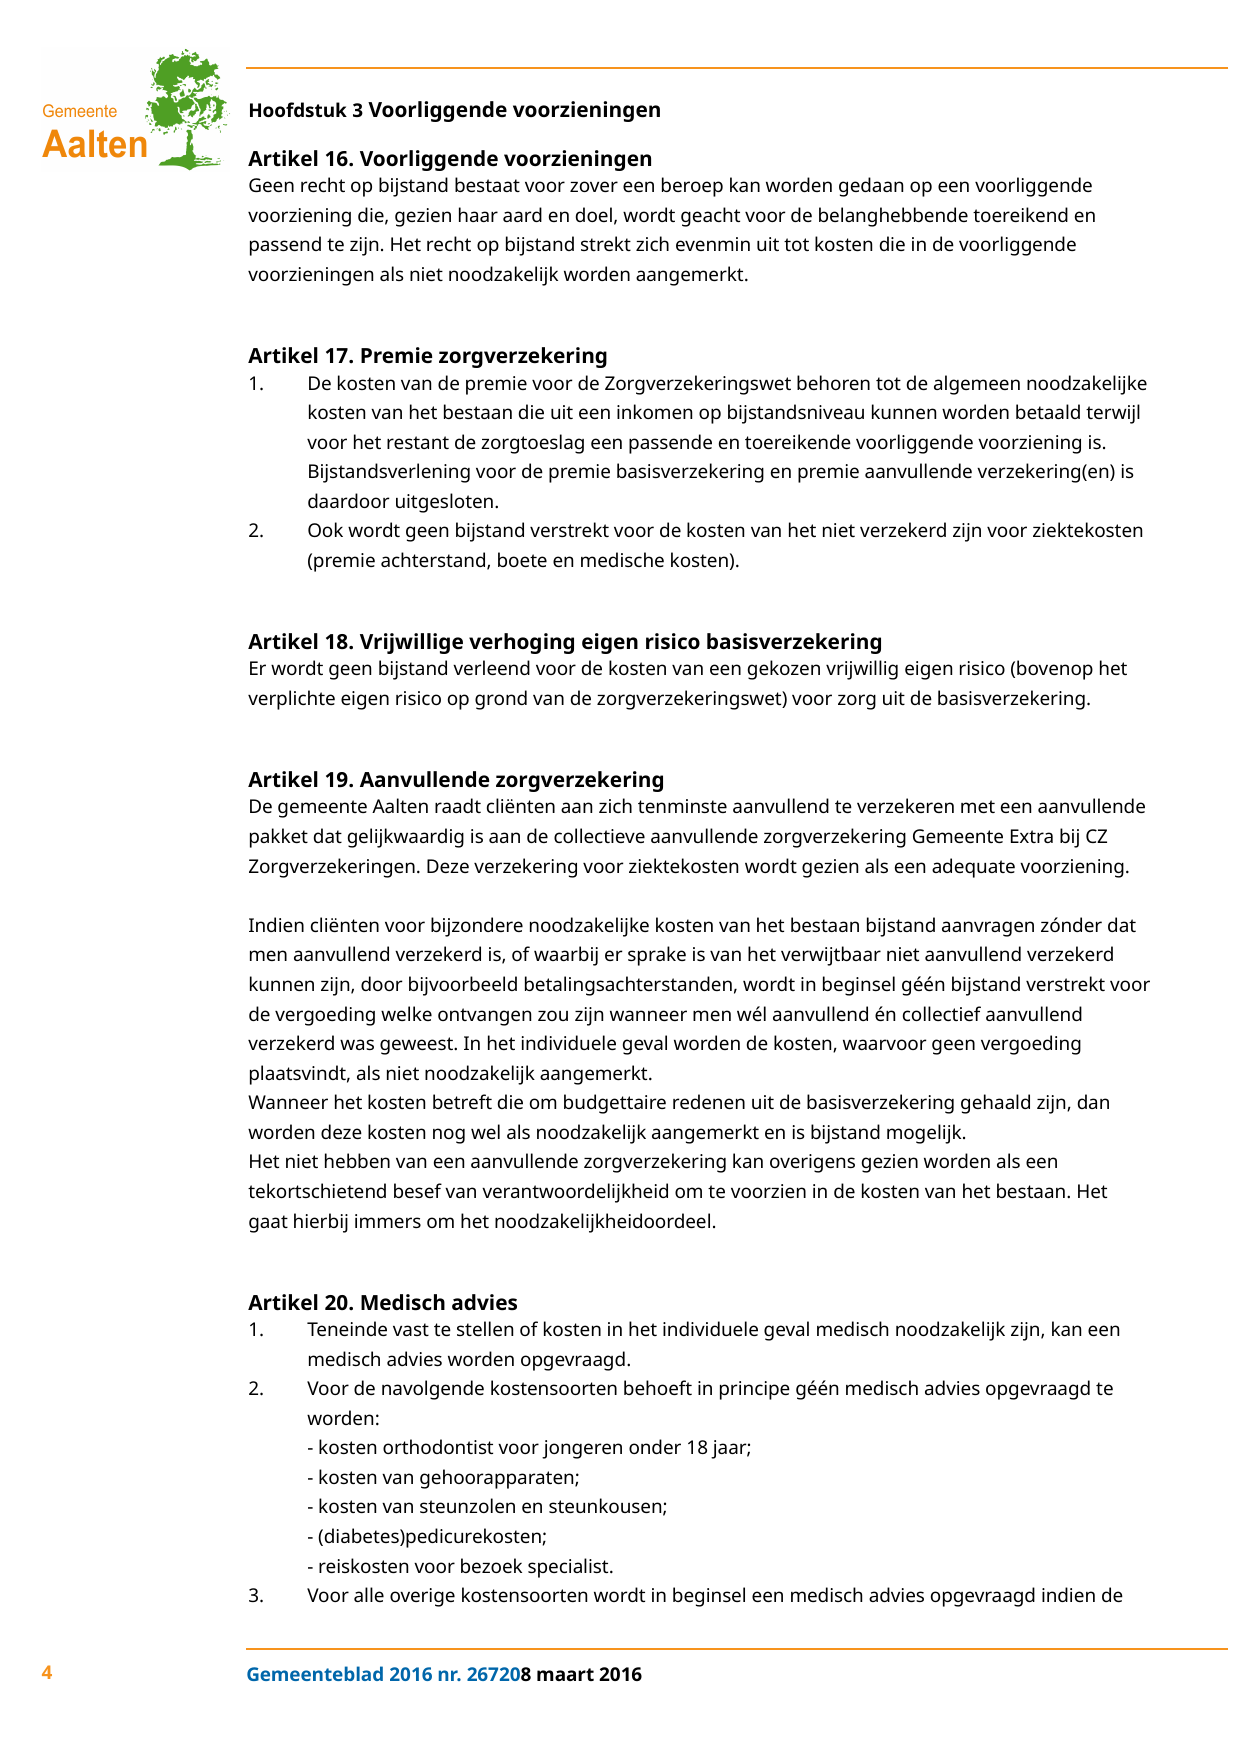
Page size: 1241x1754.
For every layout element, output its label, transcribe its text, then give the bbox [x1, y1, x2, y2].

list Voor de navolgende kostensoorten behoeft in principe géén medisch advies opgevraagd te worden: [248, 1375, 1152, 1431]
text Wanneer het kosten betreft die om budgettaire redenen uit de basisverzekering gehaald zijn, dan worden deze kosten nog wel als noodzakelijk aangemerkt en is bijstand mogelijk. [248, 1089, 1152, 1145]
text De gemeente Aalten raadt cliënten aan zich tenminste aanvullend te verzekeren met een aanvullende pakket dat gelijkwaardig is aan de collectieve aanvullende zorgverzekering Gemeente Extra bij CZ Zorgverzekeringen. Deze verzekering voor ziektekosten wordt gezien als een adequate voorziening. [248, 794, 1152, 878]
text Artikel 17. Premie zorgverzekering [248, 341, 1152, 370]
list De kosten van de premie voor de Zorgverzekeringswet behoren tot de algemeen noodzakelijke kosten van het bestaan die uit een inkomen op bijstandsniveau kunnen worden betaald terwijl voor het restant de zorgtoeslag een passende en toereikende voorliggende voorziening is. Bijstandsverlening voor de premie basisverzekering en premie aanvullende verzekering(en) is daardoor uitgesloten. [248, 370, 1152, 514]
list - kosten van gehoorapparaten; [248, 1464, 1152, 1490]
list Teneinde vast te stellen of kosten in het individuele geval medisch noodzakelijk zijn, kan een medisch advies worden opgevraagd. [248, 1316, 1152, 1372]
picture [41, 47, 231, 172]
list - (diabetes)pedicurekosten; [248, 1523, 1152, 1549]
list Ook wordt geen bijstand verstrekt voor de kosten van het niet verzekerd zijn voor ziektekosten (premie achterstand, boete en medische kosten). [248, 518, 1152, 573]
text Het niet hebben van een aanvullende zorgverzekering kan overigens gezien worden als een tekortschietend besef van verantwoordelijkheid om te voorzien in de kosten van het bestaan. Het gaat hierbij immers om het noodzakelijkheidoordeel. [248, 1149, 1152, 1233]
text Artikel 18. Vrijwillige verhoging eigen risico basisverzekering [248, 627, 1152, 656]
text Artikel 19. Aanvullende zorgverzekering [248, 765, 1152, 794]
text Geen recht op bijstand bestaat voor zover een beroep kan worden gedaan op een voorliggende voorziening die, gezien haar aard en doel, wordt geacht voor de belanghebbende toereikend en passend te zijn. Het recht op bijstand strekt zich evenmin uit tot kosten die in de voorliggende voorzieningen als niet noodzakelijk worden aangemerkt. [248, 172, 1152, 287]
text Hoofdstuk 3 Voorliggende voorzieningen [248, 95, 1152, 123]
text Artikel 20. Medisch advies [248, 1288, 1152, 1316]
list - kosten van steunzolen en steunkousen; [248, 1494, 1152, 1519]
text Er wordt geen bijstand verleend voor de kosten van een gekozen vrijwillig eigen risico (bovenop het verplichte eigen risico op grond van de zorgverzekeringswet) voor zorg uit de basisverzekering. [248, 656, 1152, 711]
list - reiskosten voor bezoek specialist. [248, 1553, 1152, 1579]
list - kosten orthodontist voor jongeren onder 18 jaar; [248, 1434, 1152, 1460]
text Indien cliënten voor bijzondere noodzakelijke kosten van het bestaan bijstand aanvragen zónder dat men aanvullend verzekerd is, of waarbij er sprake is van het verwijtbaar niet aanvullend verzekerd kunnen zijn, door bijvoorbeeld betalingsachterstanden, wordt in beginsel géén bijstand verstrekt voor de vergoeding welke ontvangen zou zijn wanneer men wél aanvullend én collectief aanvullend verzekerd was geweest. In het individuele geval worden de kosten, waarvoor geen vergoeding plaatsvindt, als niet noodzakelijk aangemerkt. [248, 912, 1152, 1086]
text Artikel 16. Voorliggende voorzieningen [248, 144, 1152, 172]
list Voor alle overige kostensoorten wordt in beginsel een medisch advies opgevraagd indien de [248, 1582, 1152, 1608]
